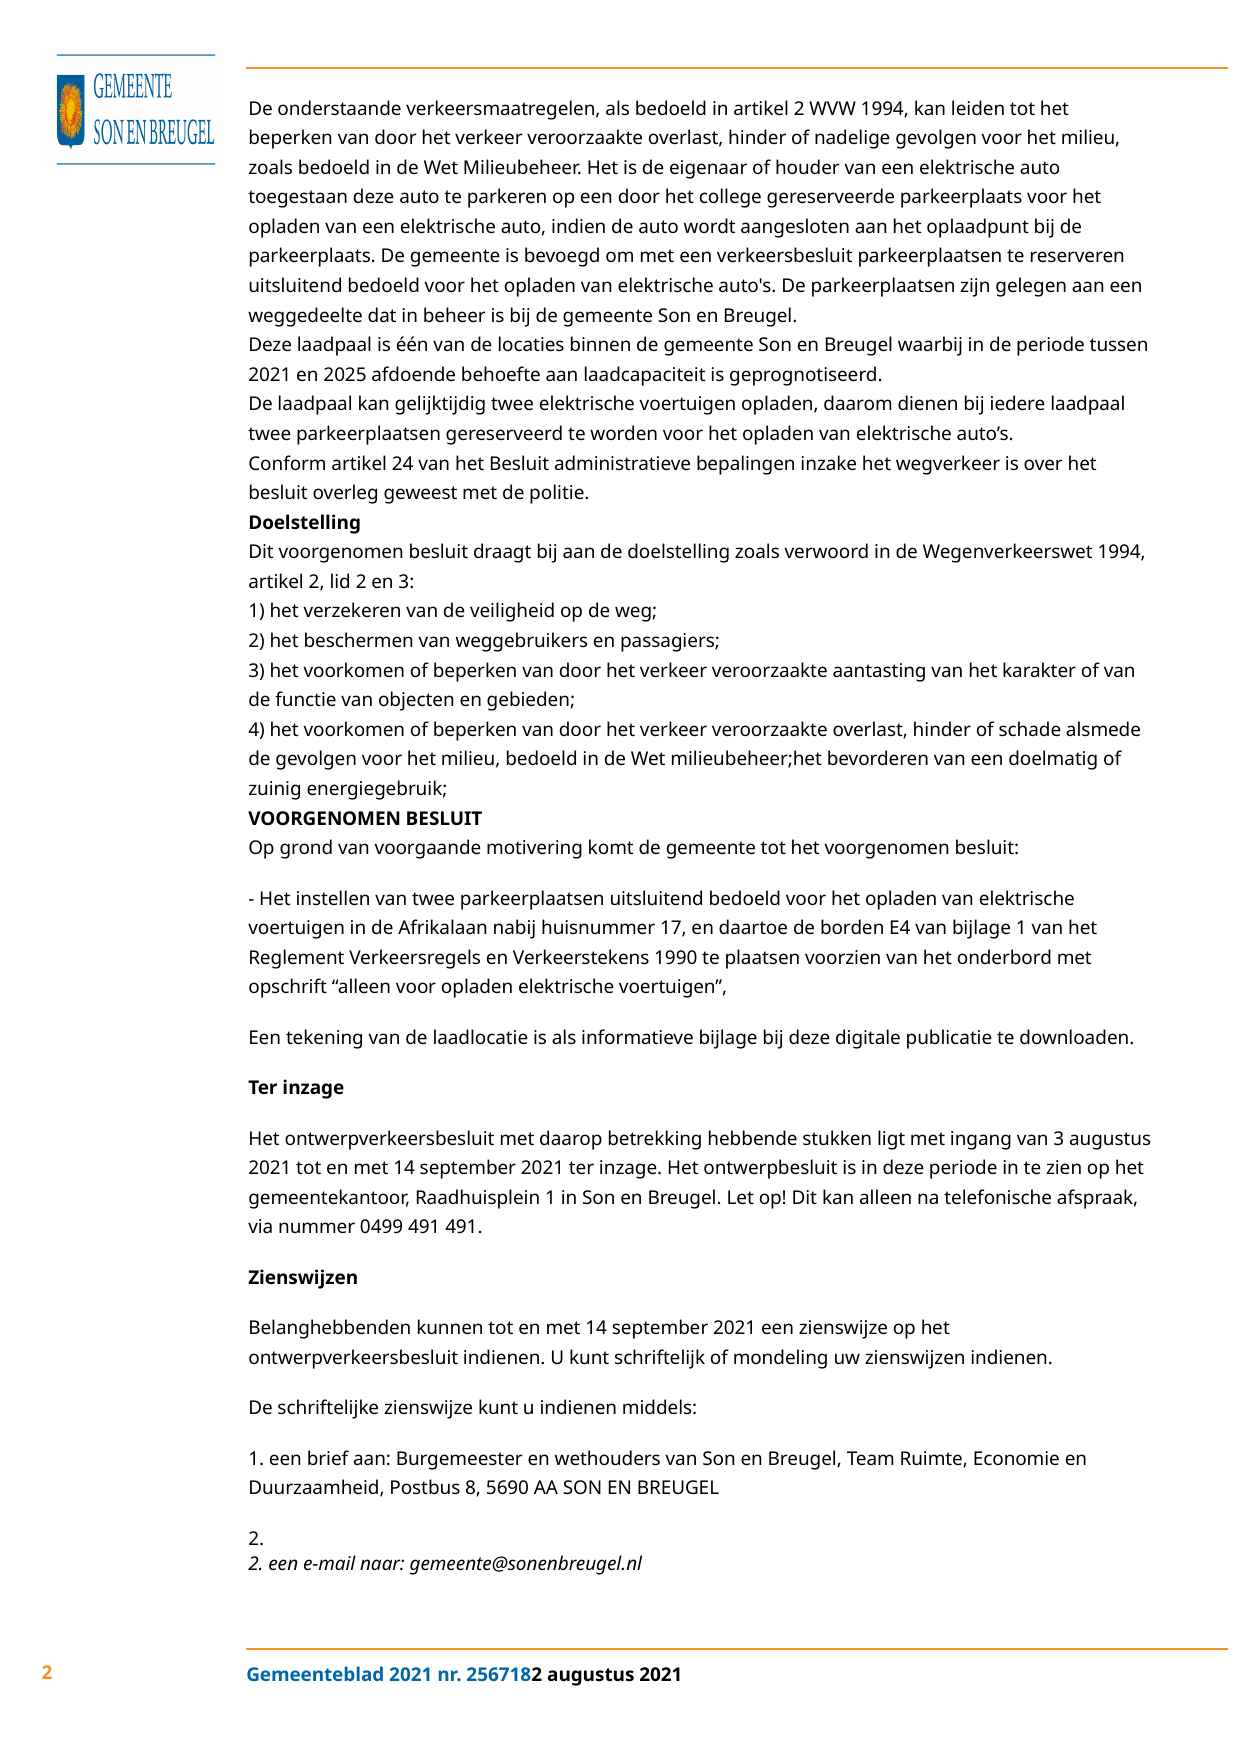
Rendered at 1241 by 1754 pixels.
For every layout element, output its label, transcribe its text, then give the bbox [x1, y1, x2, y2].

text Deze laadpaal is één van de locaties binnen de gemeente Son en Breugel waarbij in de periode tussen 2021 en 2025 afdoende behoefte aan laadcapaciteit is geprognotiseerd. [248, 331, 1152, 387]
text Op grond van voorgaande motivering komt de gemeente tot het voorgenomen besluit: [248, 834, 1152, 860]
text Zienswijzen [248, 1264, 1152, 1290]
text 2. een e-mail naar: gemeente@sonenbreugel.nl [248, 1551, 1152, 1576]
text - Het instellen van twee parkeerplaatsen uitsluitend bedoeld voor het opladen van elektrische voertuigen in de Afrikalaan nabij huisnummer 17, en daartoe de borden E4 van bijlage 1 van het Reglement Verkeersregels en Verkeerstekens 1990 te plaatsen voorzien van het onderbord met opschrift “alleen voor opladen elektrische voertuigen”, [248, 885, 1152, 999]
text De laadpaal kan gelijktijdig twee elektrische voertuigen opladen, daarom dienen bij iedere laadpaal twee parkeerplaatsen gereserveerd te worden voor het opladen van elektrische auto’s. [248, 391, 1152, 446]
text 2) het beschermen van weggebruikers en passagiers; [248, 627, 1152, 653]
text Belanghebbenden kunnen tot en met 14 september 2021 een zienswijze op het ontwerpverkeersbesluit indienen. U kunt schriftelijk of mondeling uw zienswijzen indienen. [248, 1314, 1152, 1370]
text VOORGENOMEN BESLUIT [248, 805, 1152, 831]
text 3) het voorkomen of beperken van door het verkeer veroorzaakte aantasting van het karakter of van de functie van objecten en gebieden; [248, 657, 1152, 712]
text Doelstelling [248, 509, 1152, 535]
text 1. een brief aan: Burgemeester en wethouders van Son en Breugel, Team Ruimte, Economie en Duurzaamheid, Postbus 8, 5690 AA SON EN BREUGEL [248, 1445, 1152, 1500]
text Het ontwerpverkeersbesluit met daarop betrekking hebbende stukken ligt met ingang van 3 augustus 2021 tot en met 14 september 2021 ter inzage. Het ontwerpbesluit is in deze periode in te zien op het gemeentekantoor, Raadhuisplein 1 in Son en Breugel. Let op! Dit kan alleen na telefonische afspraak, via nummer 0499 491 491. [248, 1125, 1152, 1239]
text 2. [248, 1525, 1152, 1551]
text Conform artikel 24 van het Besluit administratieve bepalingen inzake het wegverkeer is over het besluit overleg geweest met de politie. [248, 450, 1152, 505]
text Dit voorgenomen besluit draagt bij aan de doelstelling zoals verwoord in de Wegenverkeerswet 1994, artikel 2, lid 2 en 3: [248, 538, 1152, 594]
text Ter inzage [248, 1074, 1152, 1100]
text Een tekening van de laadlocatie is als informatieve bijlage bij deze digitale publicatie te downloaden. [248, 1024, 1152, 1050]
text 4) het voorkomen of beperken van door het verkeer veroorzaakte overlast, hinder of schade alsmede de gevolgen voor het milieu, bedoeld in de Wet milieubeheer;het bevorderen van een doelmatig of zuinig energiegebruik; [248, 716, 1152, 801]
text De onderstaande verkeersmaatregelen, als bedoeld in artikel 2 WVW 1994, kan leiden tot het beperken van door het verkeer veroorzaakte overlast, hinder of nadelige gevolgen voor het milieu, zoals bedoeld in de Wet Milieubeheer. Het is de eigenaar of houder van een elektrische auto toegestaan deze auto te parkeren op een door het college gereserveerde parkeerplaats voor het opladen van een elektrische auto, indien de auto wordt aangesloten aan het oplaadpunt bij de parkeerplaats. De gemeente is bevoegd om met een verkeersbesluit parkeerplaatsen te reserveren uitsluitend bedoeld voor het opladen van elektrische auto's. De parkeerplaatsen zijn gelegen aan een weggedeelte dat in beheer is bij de gemeente Son en Breugel. [248, 95, 1152, 328]
text 1) het verzekeren van de veiligheid op de weg; [248, 598, 1152, 623]
text De schriftelijke zienswijze kunt u indienen middels: [248, 1394, 1152, 1420]
picture [41, 47, 231, 172]
